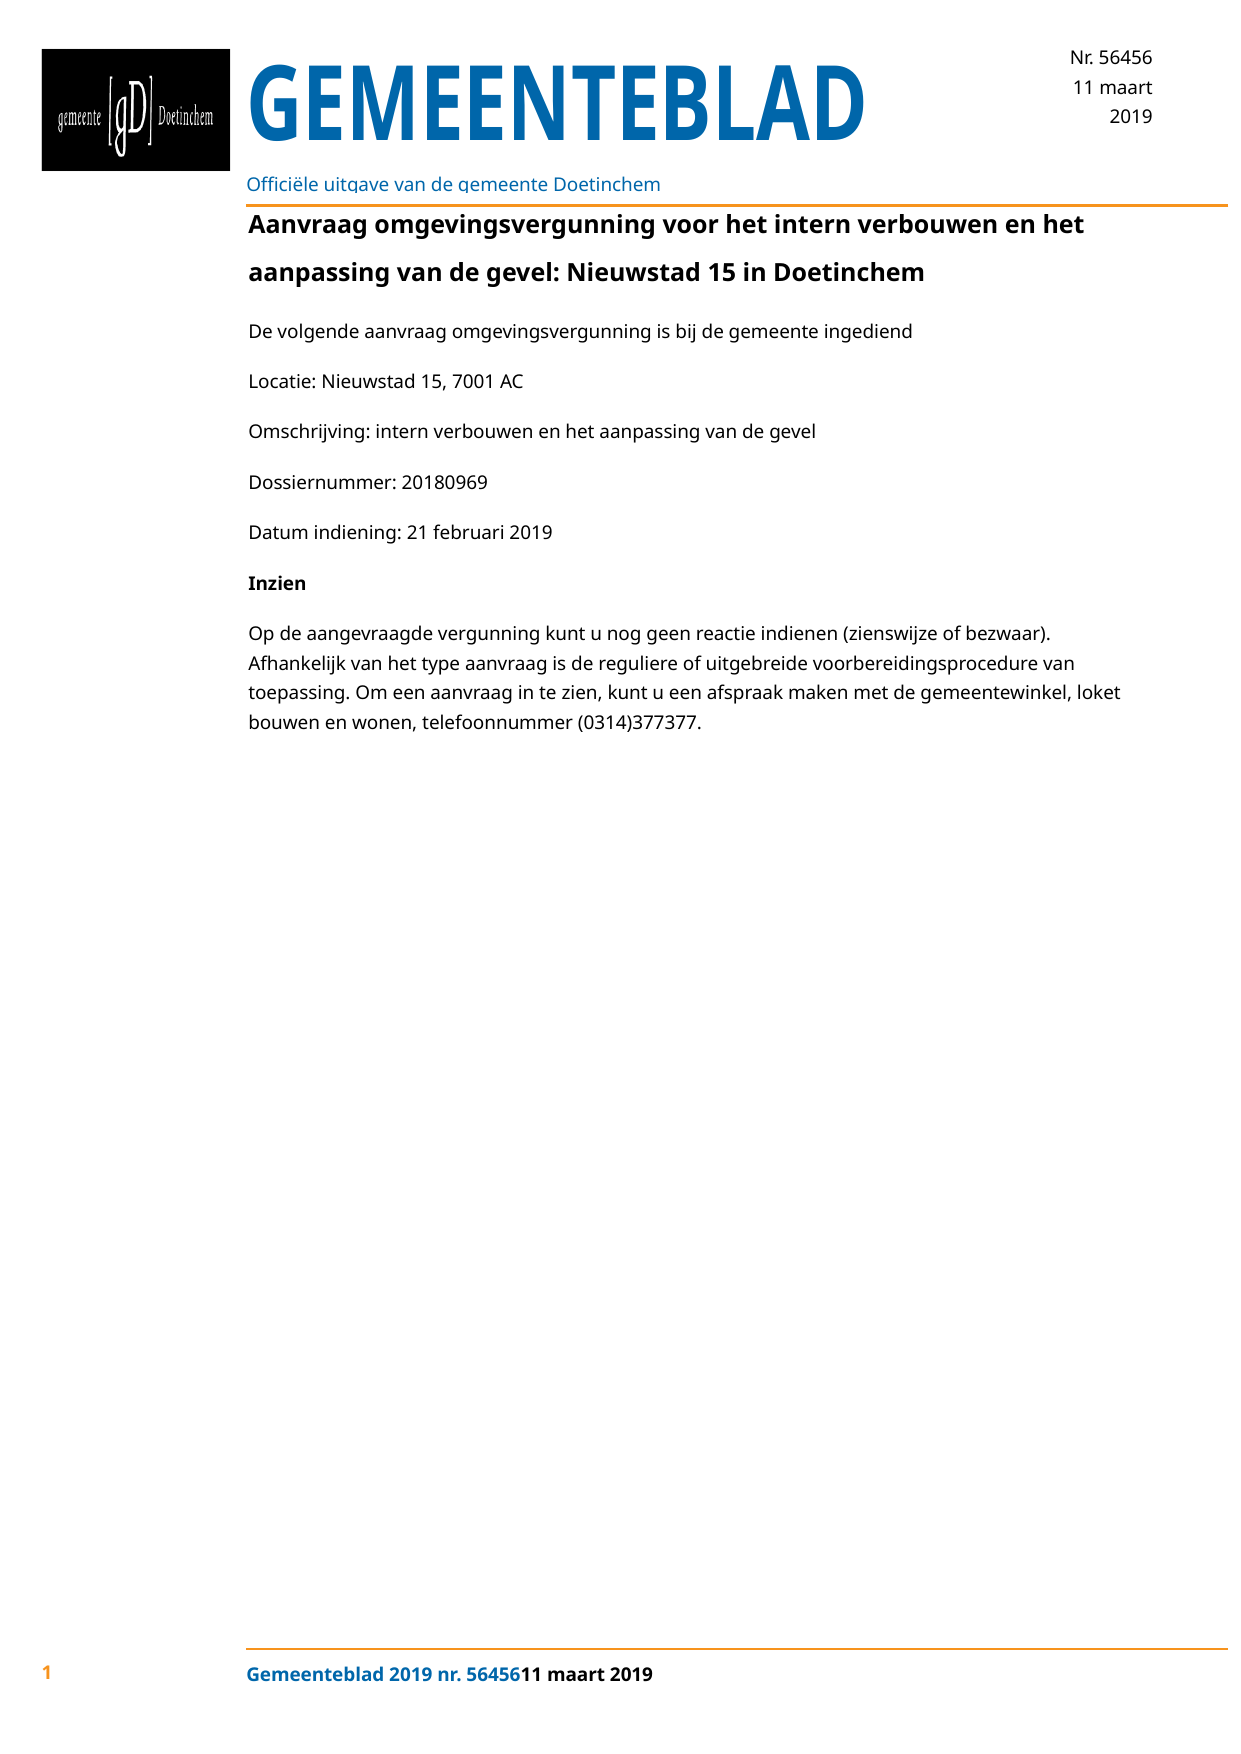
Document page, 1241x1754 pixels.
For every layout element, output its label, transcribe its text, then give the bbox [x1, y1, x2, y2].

text Omschrijving: intern verbouwen en het aanpassing van de gevel [248, 419, 1152, 444]
text Inzien [248, 570, 1152, 596]
text Aanvraag omgevingsvergunning voor het intern verbouwen en het aanpassing van de gevel: Nieuwstad 15 in Doetinchem [248, 207, 1152, 288]
text Locatie: Nieuwstad 15, 7001 AC [248, 368, 1152, 394]
text Datum indiening: 21 februari 2019 [248, 519, 1152, 545]
text De volgende aanvraag omgevingsvergunning is bij de gemeente ingediend [248, 318, 1152, 344]
text Op de aangevraagde vergunning kunt u nog geen reactie indienen (zienswijze of bezwaar). Afhankelijk van het type aanvraag is de reguliere of uitgebreide voorbereidingsprocedure van toepassing. Om een aanvraag in te zien, kunt u een afspraak maken met de gemeentewinkel, loket bouwen en wonen, telefoonnummer (0314)377377. [248, 620, 1152, 735]
picture [41, 47, 231, 172]
text Dossiernummer: 20180969 [248, 469, 1152, 495]
